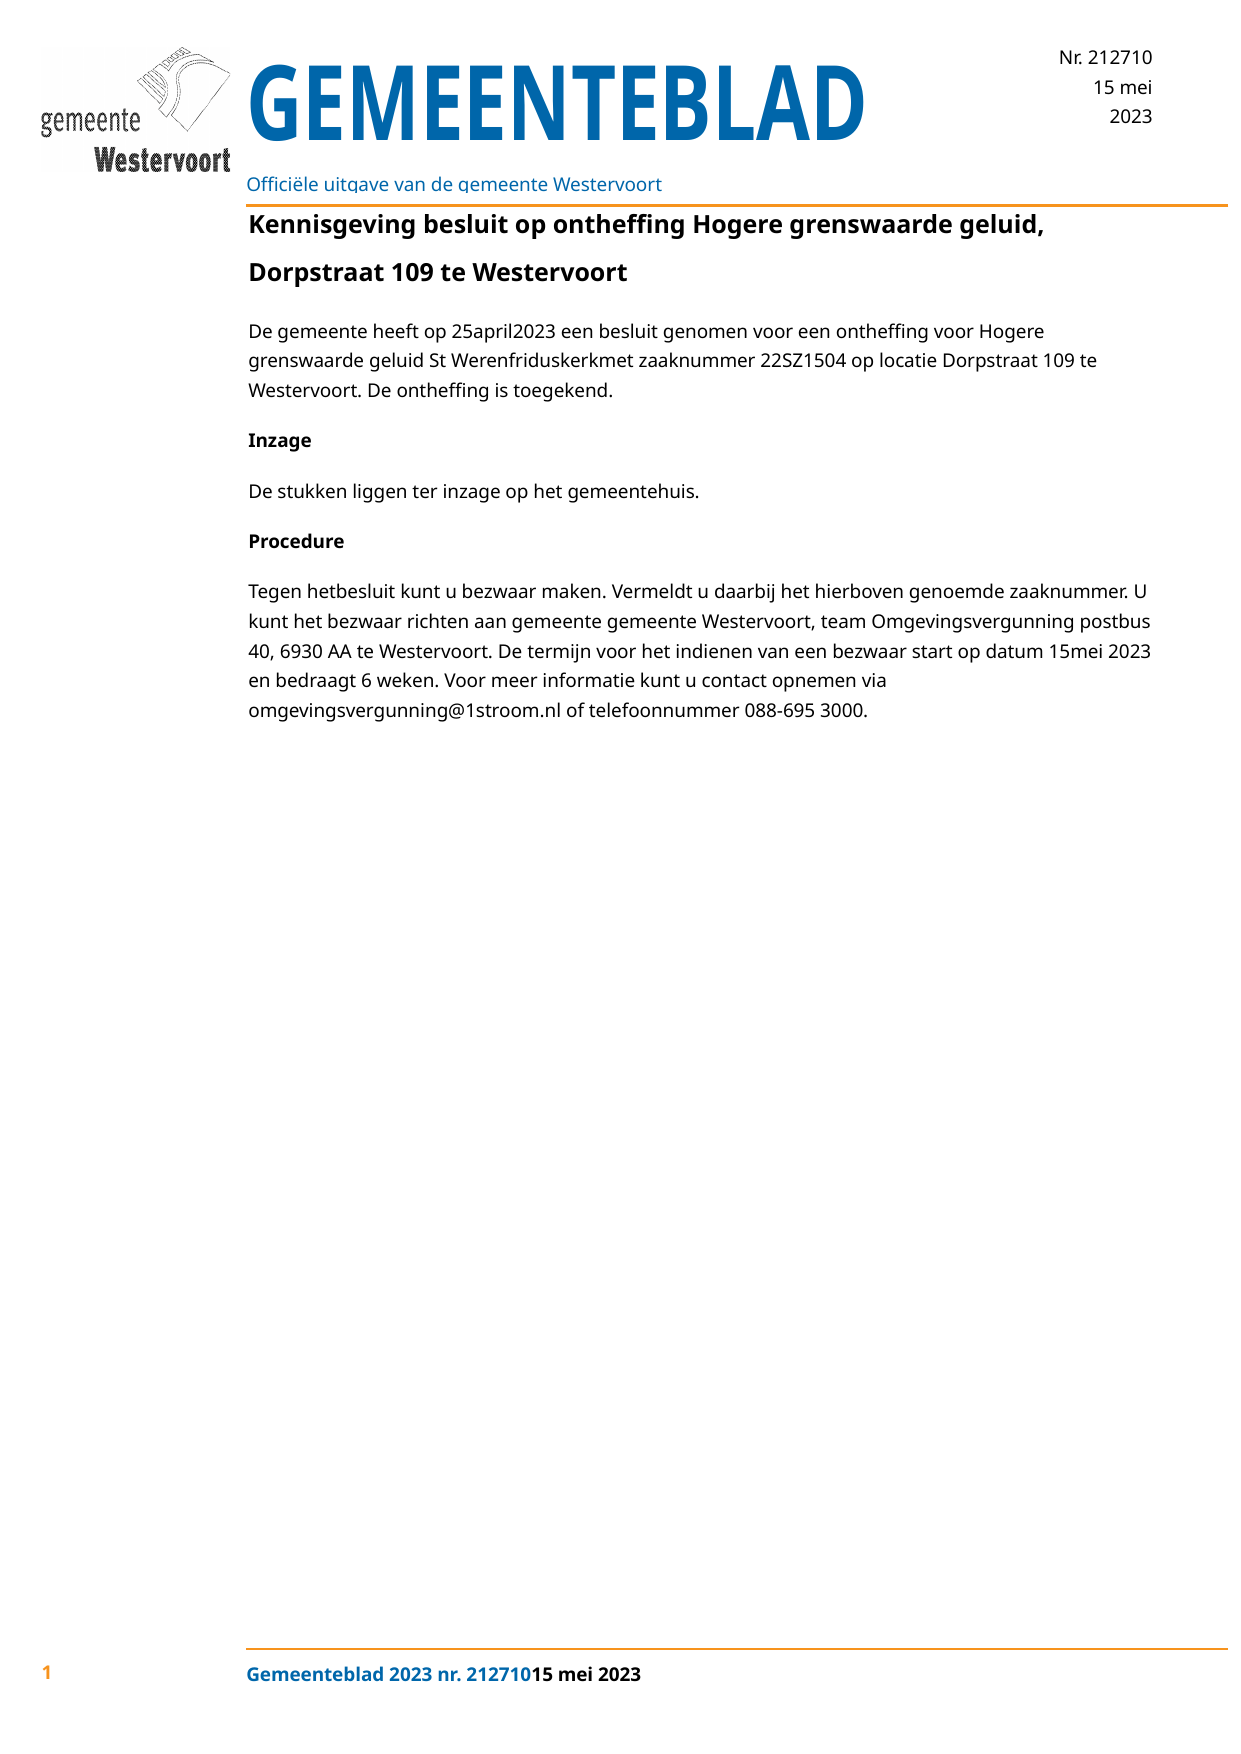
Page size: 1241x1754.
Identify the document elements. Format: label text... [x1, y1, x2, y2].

text Tegen hetbesluit kunt u bezwaar maken. Vermeldt u daarbij het hierboven genoemde zaaknummer. U kunt het bezwaar richten aan gemeente gemeente Westervoort, team Omgevingsvergunning postbus 40, 6930 AA te Westervoort. De termijn voor het indienen van een bezwaar start op datum 15mei 2023 en bedraagt 6 weken. Voor meer informatie kunt u contact opnemen via omgevingsvergunning@1stroom.nl of telefoonnummer 088-695 3000. [248, 579, 1152, 723]
text De stukken liggen ter inzage op het gemeentehuis. [248, 478, 1152, 504]
text De gemeente heeft op 25april2023 een besluit genomen voor een ontheffing voor Hogere grenswaarde geluid St Werenfriduskerkmet zaaknummer 22SZ1504 op locatie Dorpstraat 109 te Westervoort. De ontheffing is toegekend. [248, 318, 1152, 403]
text Inzage [248, 427, 1152, 453]
picture [41, 47, 231, 172]
text Kennisgeving besluit op ontheffing Hogere grenswaarde geluid, Dorpstraat 109 te Westervoort [248, 207, 1152, 288]
text Procedure [248, 528, 1152, 554]
